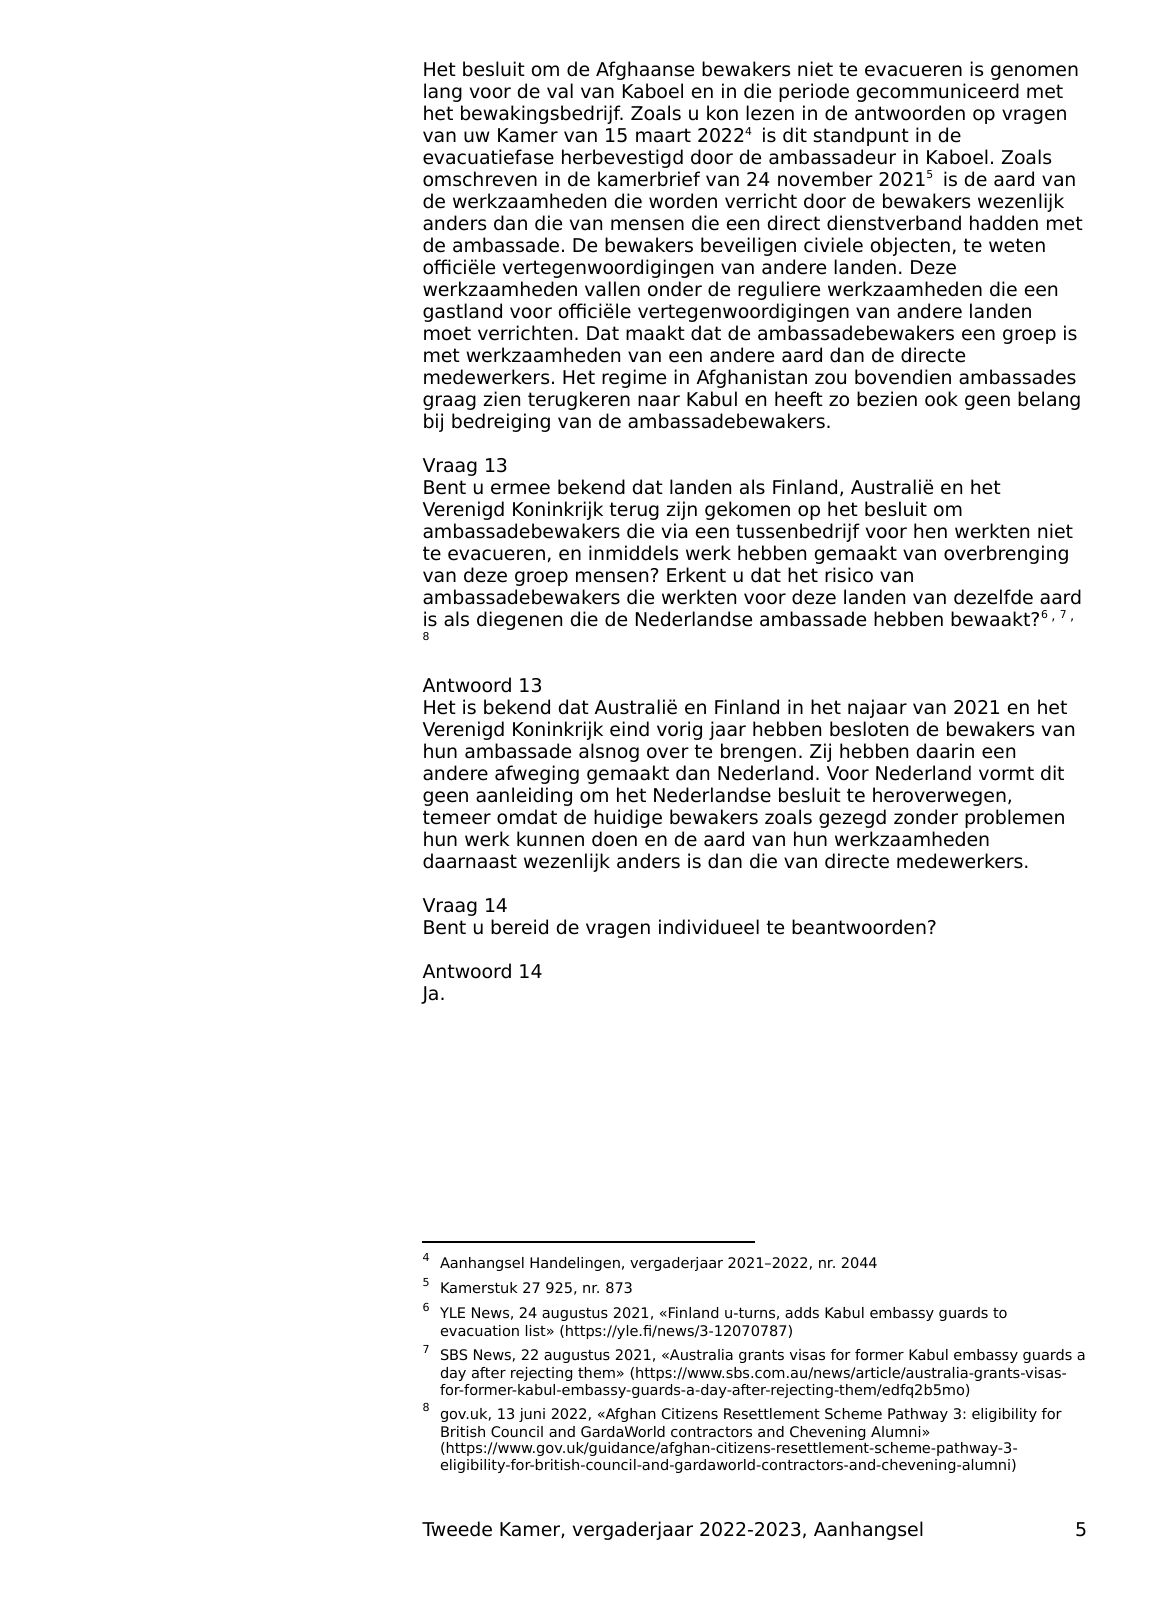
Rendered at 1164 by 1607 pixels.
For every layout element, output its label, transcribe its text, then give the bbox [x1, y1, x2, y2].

text Bent u ermee bekend dat landen als Finland, Australië en het Verenigd Koninkrijk terug zijn gekomen op het besluit om ambassadebewakers die via een tussenbedrijf voor hen werkten niet te evacueren, en inmiddels werk hebben gemaakt van overbrenging van deze groep mensen? Erkent u dat het risico van ambassadebewakers die werkten voor deze landen van dezelfde aard is als diegenen die de Nederlandse ambassade hebben bewaakt?, , [422, 477, 1087, 653]
text Vraag 14 [422, 895, 1087, 917]
text Ja. [422, 983, 1087, 1005]
text Het is bekend dat Australië en Finland in het najaar van 2021 en het Verenigd Koninkrijk eind vorig jaar hebben besloten de bewakers van hun ambassade alsnog over te brengen. Zij hebben daarin een andere afweging gemaakt dan Nederland. Voor Nederland vormt dit geen aanleiding om het Nederlandse besluit te heroverwegen, temeer omdat de huidige bewakers zoals gezegd zonder problemen hun werk kunnen doen en de aard van hun werkzaamheden daarnaast wezenlijk anders is dan die van directe medewerkers. [422, 697, 1087, 873]
text Aanhangsel Handelingen, vergaderjaar 2021–2022, nr. 2044 [422, 1251, 1087, 1273]
text gov.uk, 13 juni 2022, «Afghan Citizens Resettlement Scheme Pathway 3: eligibility for British Council and GardaWorld contractors and Chevening Alumni» (https://www.gov.uk/guidance/afghan-citizens-resettlement-scheme-pathway-3-eligibility-for-british-council-and-gardaworld-contractors-and-chevening-alumni) [422, 1402, 1087, 1474]
text Bent u bereid de vragen individueel te beantwoorden? [422, 917, 1087, 939]
text Antwoord 13 [422, 675, 1087, 697]
text Het besluit om de Afghaanse bewakers niet te evacueren is genomen lang voor de val van Kaboel en in die periode gecommuniceerd met het bewakingsbedrijf. Zoals u kon lezen in de antwoorden op vragen van uw Kamer van 15 maart 2022 is dit standpunt in de evacuatiefase herbevestigd door de ambassadeur in Kaboel. Zoals omschreven in de kamerbrief van 24 november 2021 is de aard van de werkzaamheden die worden verricht door de bewakers wezenlijk anders dan die van mensen die een direct dienstverband hadden met de ambassade. De bewakers beveiligen civiele objecten, te weten officiële vertegenwoordigingen van andere landen. Deze werkzaamheden vallen onder de reguliere werkzaamheden die een gastland voor officiële vertegenwoordigingen van andere landen moet verrichten. Dat maakt dat de ambassadebewakers een groep is met werkzaamheden van een andere aard dan de directe medewerkers. Het regime in Afghanistan zou bovendien ambassades graag zien terugkeren naar Kabul en heeft zo bezien ook geen belang bij bedreiging van de ambassadebewakers. [422, 59, 1087, 433]
text Kamerstuk 27 925, nr. 873 [422, 1276, 1087, 1298]
text YLE News, 24 augustus 2021, «Finland u-turns, adds Kabul embassy guards to evacuation list» (https://yle.fi/news/3-12070787) [422, 1301, 1087, 1340]
text Antwoord 14 [422, 961, 1087, 983]
text Vraag 13 [422, 455, 1087, 477]
text SBS News, 22 augustus 2021, «Australia grants visas for former Kabul embassy guards a day after rejecting them» (https://www.sbs.com.au/news/article/australia-grants-visas-for-former-kabul-embassy-guards-a-day-after-rejecting-them/edfq2b5mo) [422, 1343, 1087, 1399]
